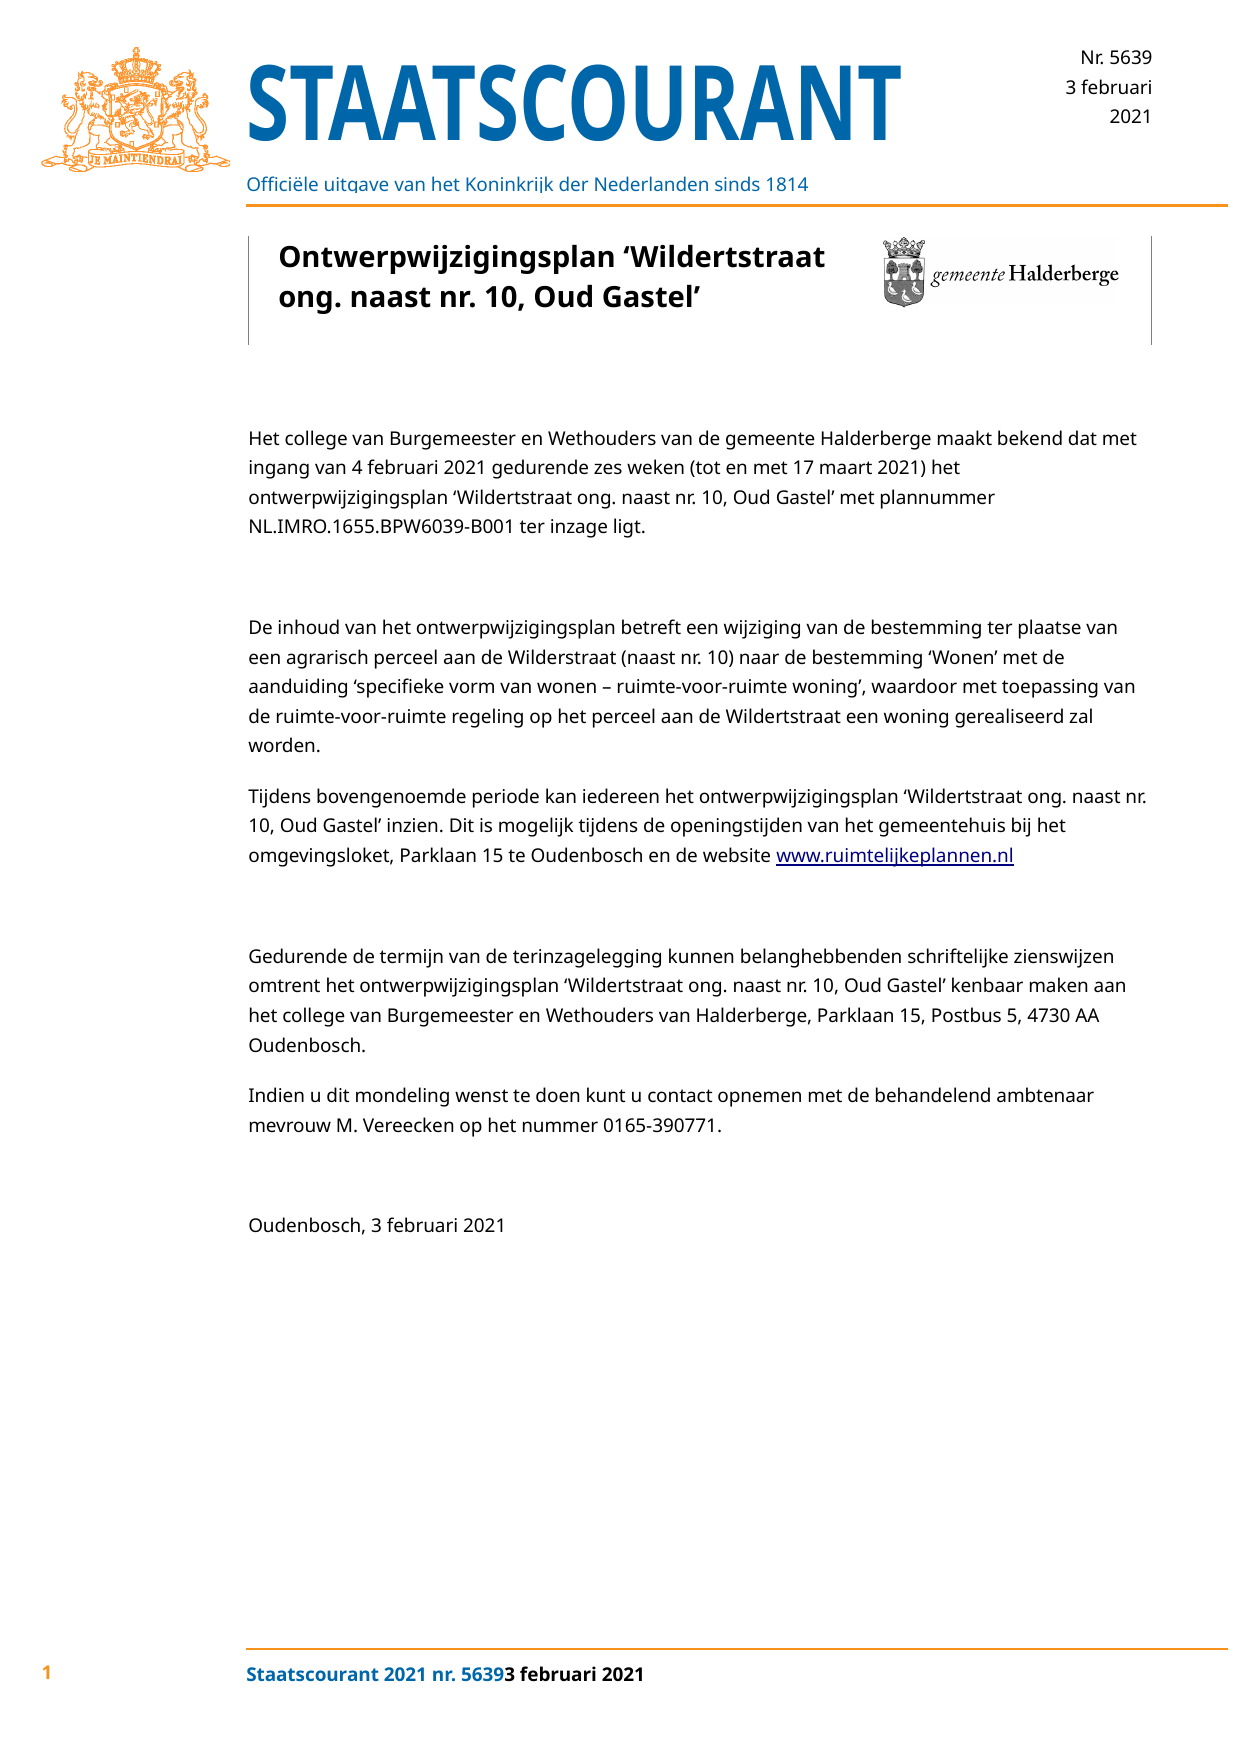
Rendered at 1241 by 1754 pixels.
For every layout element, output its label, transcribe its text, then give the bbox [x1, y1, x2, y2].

text De inhoud van het ontwerpwijzigingsplan betreft een wijziging van de bestemming ter plaatse van een agrarisch perceel aan de Wilderstraat (naast nr. 10) naar de bestemming ‘Wonen’ met de aanduiding ‘specifieke vorm van wonen – ruimte-voor-ruimte woning’, waardoor met toepassing van de ruimte-voor-ruimte regeling op het perceel aan de Wildertstraat een woning gerealiseerd zal worden. [248, 614, 1152, 758]
table_header Ontwerpwijzigingsplan ‘Wildertstraat ong. naast nr. 10, Oud Gastel’ [249, 236, 850, 345]
table_header [850, 236, 1151, 345]
text Het college van Burgemeester en Wethouders van de gemeente Halderberge maakt bekend dat met ingang van 4 februari 2021 gedurende zes weken (tot en met 17 maart 2021) het ontwerpwijzigingsplan ‘Wildertstraat ong. naast nr. 10, Oud Gastel’ met plannummer NL.IMRO.1655.BPW6039-B001 ter inzage ligt. [248, 425, 1152, 539]
picture [41, 47, 231, 172]
picture [882, 236, 1119, 308]
text Tijdens bovengenoemde periode kan iedereen het ontwerpwijzigingsplan ‘Wildertstraat ong. naast nr. 10, Oud Gastel’ inzien. Dit is mogelijk tijdens de openingstijden van het gemeentehuis bij het omgevingsloket, Parklaan 15 te Oudenbosch en de website www.ruimtelijkeplannen.nl [248, 783, 1152, 868]
text Gedurende de termijn van de terinzagelegging kunnen belanghebbenden schriftelijke zienswijzen omtrent het ontwerpwijzigingsplan ‘Wildertstraat ong. naast nr. 10, Oud Gastel’ kenbaar maken aan het college van Burgemeester en Wethouders van Halderberge, Parklaan 15, Postbus 5, 4730 AA Oudenbosch. [248, 943, 1152, 1057]
text Indien u dit mondeling wenst te doen kunt u contact opnemen met de behandelend ambtenaar mevrouw M. Vereecken op het nummer 0165-390771. [248, 1082, 1152, 1137]
text Oudenbosch, 3 februari 2021 [248, 1213, 1152, 1238]
